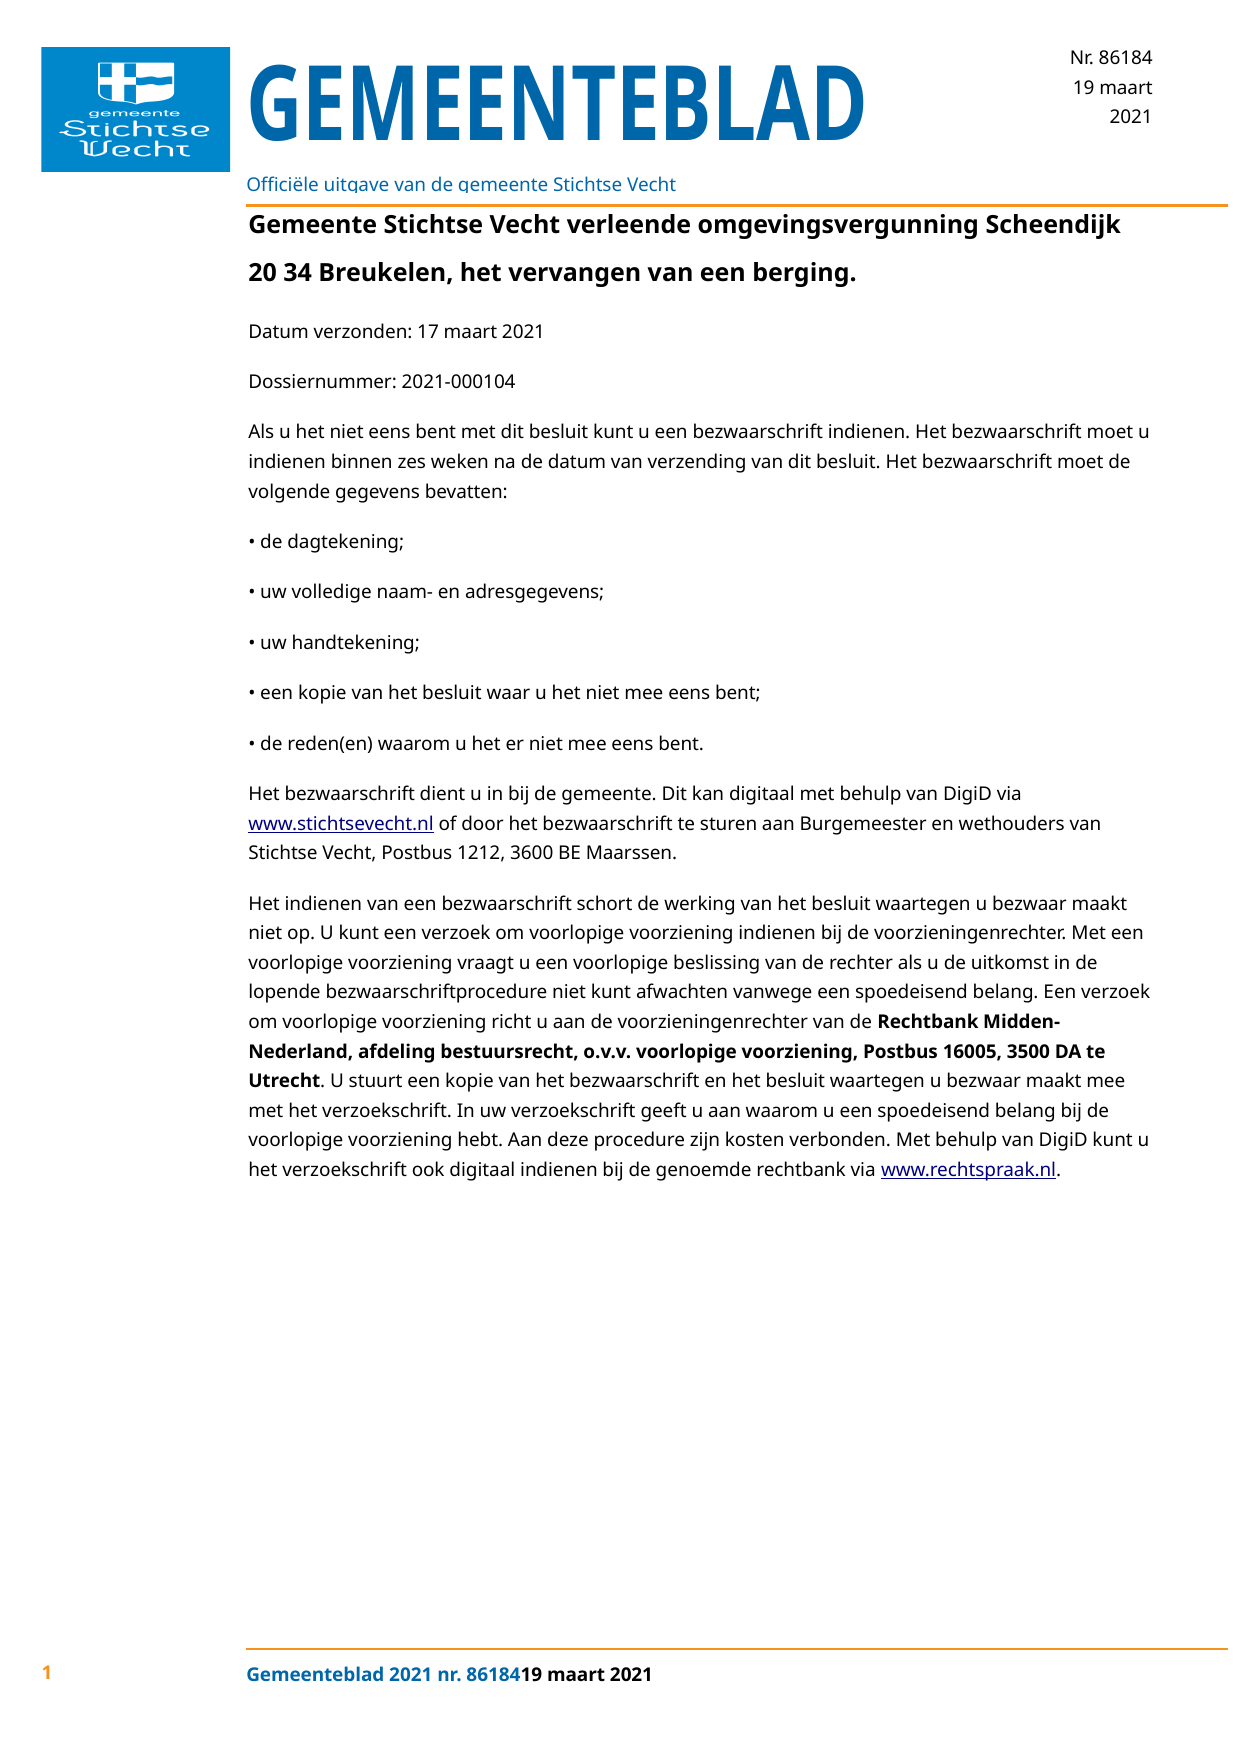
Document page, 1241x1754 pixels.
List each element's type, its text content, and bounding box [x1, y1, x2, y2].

text Het bezwaarschrift dient u in bij de gemeente. Dit kan digitaal met behulp van DigiD via www.stichtsevecht.nl of door het bezwaarschrift te sturen aan Burgemeester en wethouders van Stichtse Vecht, Postbus 1212, 3600 BE Maarssen. [248, 780, 1152, 865]
text Als u het niet eens bent met dit besluit kunt u een bezwaarschrift indienen. Het bezwaarschrift moet u indienen binnen zes weken na de datum van verzending van dit besluit. Het bezwaarschrift moet de volgende gegevens bevatten: [248, 419, 1152, 504]
picture [137, 63, 174, 103]
text Gemeente Stichtse Vecht verleende omgevingsvergunning Scheendijk 20 34 Breukelen, het vervangen van een berging. [248, 207, 1152, 288]
text Datum verzonden: 17 maart 2021 [248, 318, 1152, 344]
text • de dagtekening; [248, 528, 1152, 554]
text • uw handtekening; [248, 629, 1152, 655]
text • een kopie van het besluit waar u het niet mee eens bent; [248, 679, 1152, 705]
text Het indienen van een bezwaarschrift schort de werking van het besluit waartegen u bezwaar maakt niet op. U kunt een verzoek om voorlopige voorziening indienen bij de voorzieningenrechter. Met een voorlopige voorziening vraagt u een voorlopige beslissing van de rechter als u de uitkomst in de lopende bezwaarschriftprocedure niet kunt afwachten vanwege een spoedeisend belang. Een verzoek om voorlopige voorziening richt u aan de voorzieningenrechter van de Rechtbank Midden-Nederland, afdeling bestuursrecht, o.v.v. voorlopige voorziening, Postbus 16005, 3500 DA te Utrecht. U stuurt een kopie van het bezwaarschrift en het besluit waartegen u bezwaar maakt mee met het verzoekschrift. In uw verzoekschrift geeft u aan waarom u een spoedeisend belang bij de voorlopige voorziening hebt. Aan deze procedure zijn kosten verbonden. Met behulp van DigiD kunt u het verzoekschrift ook digitaal indienen bij de genoemde rechtbank via www.rechtspraak.nl. [248, 890, 1152, 1182]
picture [99, 63, 135, 101]
text • de reden(en) waarom u het er niet mee eens bent. [248, 730, 1152, 756]
text • uw volledige naam- en adresgegevens; [248, 579, 1152, 604]
text Dossiernummer: 2021-000104 [248, 368, 1152, 394]
